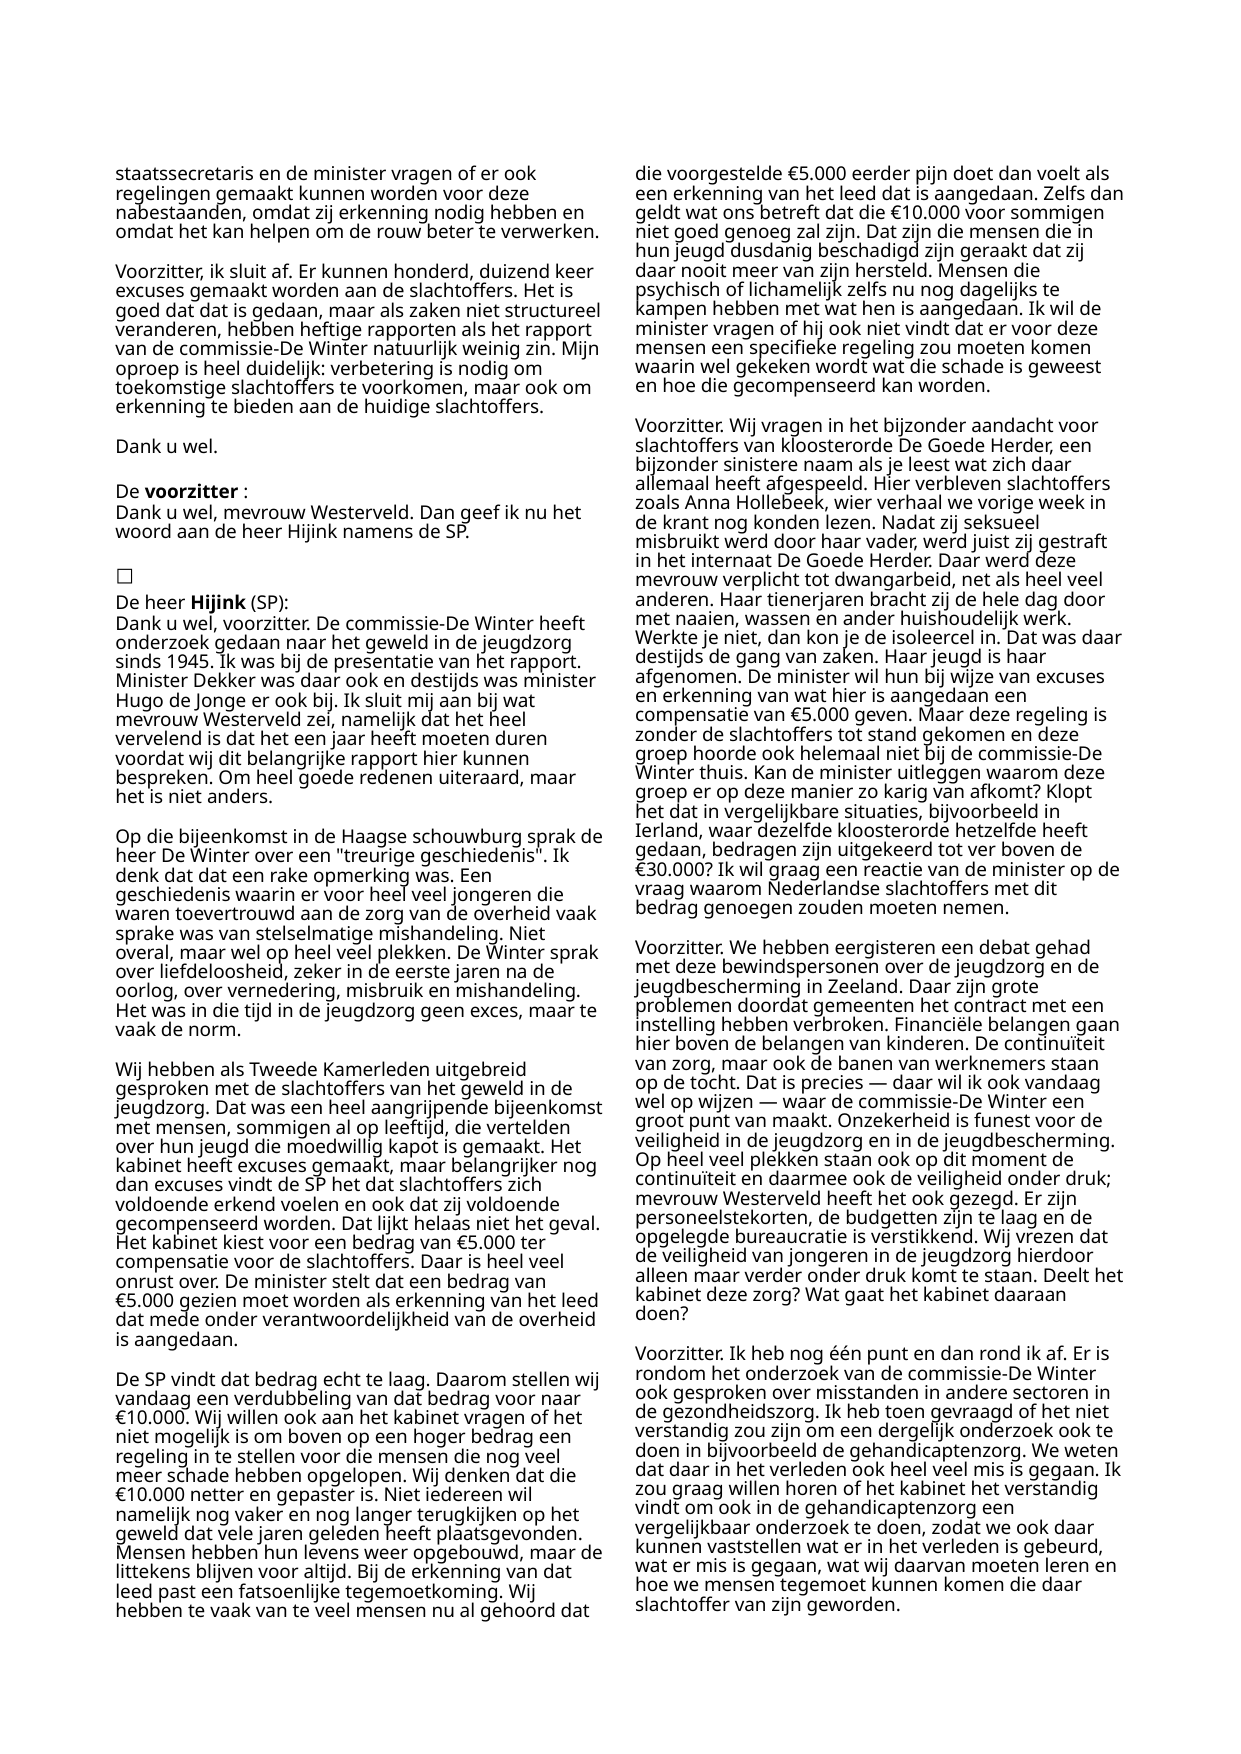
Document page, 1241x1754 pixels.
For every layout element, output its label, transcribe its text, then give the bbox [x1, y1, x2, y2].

text Wij hebben als Tweede Kamerleden uitgebreid gesproken met de slachtoffers van het geweld in de jeugdzorg. Dat was een heel aangrijpende bijeenkomst met mensen, sommigen al op leeftijd, die vertelden over hun jeugd die moedwillig kapot is gemaakt. Het kabinet heeft excuses gemaakt, maar belangrijker nog dan excuses vindt de SP het dat slachtoffers zich voldoende erkend voelen en ook dat zij voldoende gecompenseerd worden. Dat lijkt helaas niet het geval. Het kabinet kiest voor een bedrag van €5.000 ter compensatie voor de slachtoffers. Daar is heel veel onrust over. De minister stelt dat een bedrag van €5.000 gezien moet worden als erkenning van het leed dat mede onder verantwoordelijkheid van de overheid is aangedaan. [115, 1061, 605, 1350]
text Dank u wel, voorzitter. De commissie-De Winter heeft onderzoek gedaan naar het geweld in de jeugdzorg sinds 1945. Ik was bij de presentatie van het rapport. Minister Dekker was daar ook en destijds was minister Hugo de Jonge er ook bij. Ik sluit mij aan bij wat mevrouw Westerveld zei, namelijk dat het heel vervelend is dat het een jaar heeft moeten duren voordat wij dit belangrijke rapport hier kunnen bespreken. Om heel goede redenen uiteraard, maar het is niet anders. [115, 615, 605, 807]
text Dank u wel, mevrouw Westerveld. Dan geef ik nu het woord aan de heer Hijink namens de SP. [115, 504, 605, 542]
text Voorzitter. Wij vragen in het bijzonder aandacht voor slachtoffers van kloosterorde De Goede Herder, een bijzonder sinistere naam als je leest wat zich daar allemaal heeft afgespeeld. Hier verbleven slachtoffers zoals Anna Hollebeek, wier verhaal we vorige week in de krant nog konden lezen. Nadat zij seksueel misbruikt werd door haar vader, werd juist zij gestraft in het internaat De Goede Herder. Daar werd deze mevrouw verplicht tot dwangarbeid, net als heel veel anderen. Haar tienerjaren bracht zij de hele dag door met naaien, wassen en ander huishoudelijk werk. Werkte je niet, dan kon je de isoleercel in. Dat was daar destijds de gang van zaken. Haar jeugd is haar afgenomen. De minister wil hun bij wijze van excuses en erkenning van wat hier is aangedaan een compensatie van €5.000 geven. Maar deze regeling is zonder de slachtoffers tot stand gekomen en deze groep hoorde ook helemaal niet bij de commissie-De Winter thuis. Kan de minister uitleggen waarom deze groep er op deze manier zo karig van afkomt? Klopt het dat in vergelijkbare situaties, bijvoorbeeld in Ierland, waar dezelfde kloosterorde hetzelfde heeft gedaan, bedragen zijn uitgekeerd tot ver boven de €30.000? Ik wil graag een reactie van de minister op de vraag waarom Nederlandse slachtoffers met dit bedrag genoegen zouden moeten nemen. [635, 417, 1125, 918]
text De voorzitter : [115, 478, 605, 504]
text ⬜ [115, 563, 605, 589]
text die voorgestelde €5.000 eerder pijn doet dan voelt als een erkenning van het leed dat is aangedaan. Zelfs dan geldt wat ons betreft dat die €10.000 voor sommigen niet goed genoeg zal zijn. Dat zijn die mensen die in hun jeugd dusdanig beschadigd zijn geraakt dat zij daar nooit meer van zijn hersteld. Mensen die psychisch of lichamelijk zelfs nu nog dagelijks te kampen hebben met wat hen is aangedaan. Ik wil de minister vragen of hij ook niet vindt dat er voor deze mensen een specifieke regeling zou moeten komen waarin wel gekeken wordt wat die schade is geweest en hoe die gecompenseerd kan worden. [635, 165, 1125, 397]
text Voorzitter. We hebben eergisteren een debat gehad met deze bewindspersonen over de jeugdzorg en de jeugdbescherming in Zeeland. Daar zijn grote problemen doordat gemeenten het contract met een instelling hebben verbroken. Financiële belangen gaan hier boven de belangen van kinderen. De continuïteit van zorg, maar ook de banen van werknemers staan op de tocht. Dat is precies — daar wil ik ook vandaag wel op wijzen — waar de commissie-De Winter een groot punt van maakt. Onzekerheid is funest voor de veiligheid in de jeugdzorg en in de jeugdbescherming. Op heel veel plekken staan ook op dit moment de continuïteit en daarmee ook de veiligheid onder druk; mevrouw Westerveld heeft het ook gezegd. Er zijn personeelstekorten, de budgetten zijn te laag en de opgelegde bureaucratie is verstikkend. Wij vrezen dat de veiligheid van jongeren in de jeugdzorg hierdoor alleen maar verder onder druk komt te staan. Deelt het kabinet deze zorg? Wat gaat het kabinet daaraan doen? [635, 939, 1125, 1324]
text De SP vindt dat bedrag echt te laag. Daarom stellen wij vandaag een verdubbeling van dat bedrag voor naar €10.000. Wij willen ook aan het kabinet vragen of het niet mogelijk is om boven op een hoger bedrag een regeling in te stellen voor die mensen die nog veel meer schade hebben opgelopen. Wij denken dat die €10.000 netter en gepaster is. Niet iedereen wil namelijk nog vaker en nog langer terugkijken op het geweld dat vele jaren geleden heeft plaatsgevonden. Mensen hebben hun levens weer opgebouwd, maar de littekens blijven voor altijd. Bij de erkenning van dat leed past een fatsoenlijke tegemoetkoming. Wij hebben te vaak van te veel mensen nu al gehoord dat [115, 1371, 605, 1621]
text Voorzitter. Ik heb nog één punt en dan rond ik af. Er is rondom het onderzoek van de commissie-De Winter ook gesproken over misstanden in andere sectoren in de gezondheidszorg. Ik heb toen gevraagd of het niet verstandig zou zijn om een dergelijk onderzoek ook te doen in bijvoorbeeld de gehandicaptenzorg. We weten dat daar in het verleden ook heel veel mis is gegaan. Ik zou graag willen horen of het kabinet het verstandig vindt om ook in de gehandicaptenzorg een vergelijkbaar onderzoek te doen, zodat we ook daar kunnen vaststellen wat er in het verleden is gebeurd, wat er mis is gegaan, wat wij daarvan moeten leren en hoe we mensen tegemoet kunnen komen die daar slachtoffer van zijn geworden. [635, 1345, 1125, 1615]
text Op die bijeenkomst in de Haagse schouwburg sprak de heer De Winter over een "treurige geschiedenis". Ik denk dat dat een rake opmerking was. Een geschiedenis waarin er voor heel veel jongeren die waren toevertrouwd aan de zorg van de overheid vaak sprake was van stelselmatige mishandeling. Niet overal, maar wel op heel veel plekken. De Winter sprak over liefdeloosheid, zeker in de eerste jaren na de oorlog, over vernedering, misbruik en mishandeling. Het was in die tijd in de jeugdzorg geen exces, maar te vaak de norm. [115, 828, 605, 1040]
text Dank u wel. [115, 438, 605, 457]
text Voorzitter, ik sluit af. Er kunnen honderd, duizend keer excuses gemaakt worden aan de slachtoffers. Het is goed dat dat is gedaan, maar als zaken niet structureel veranderen, hebben heftige rapporten als het rapport van de commissie-De Winter natuurlijk weinig zin. Mijn oproep is heel duidelijk: verbetering is nodig om toekomstige slachtoffers te voorkomen, maar ook om erkenning te bieden aan de huidige slachtoffers. [115, 263, 605, 417]
text staatssecretaris en de minister vragen of er ook regelingen gemaakt kunnen worden voor deze nabestaanden, omdat zij erkenning nodig hebben en omdat het kan helpen om de rouw beter te verwerken. [115, 165, 605, 242]
text De heer Hijink (SP): [115, 589, 605, 615]
